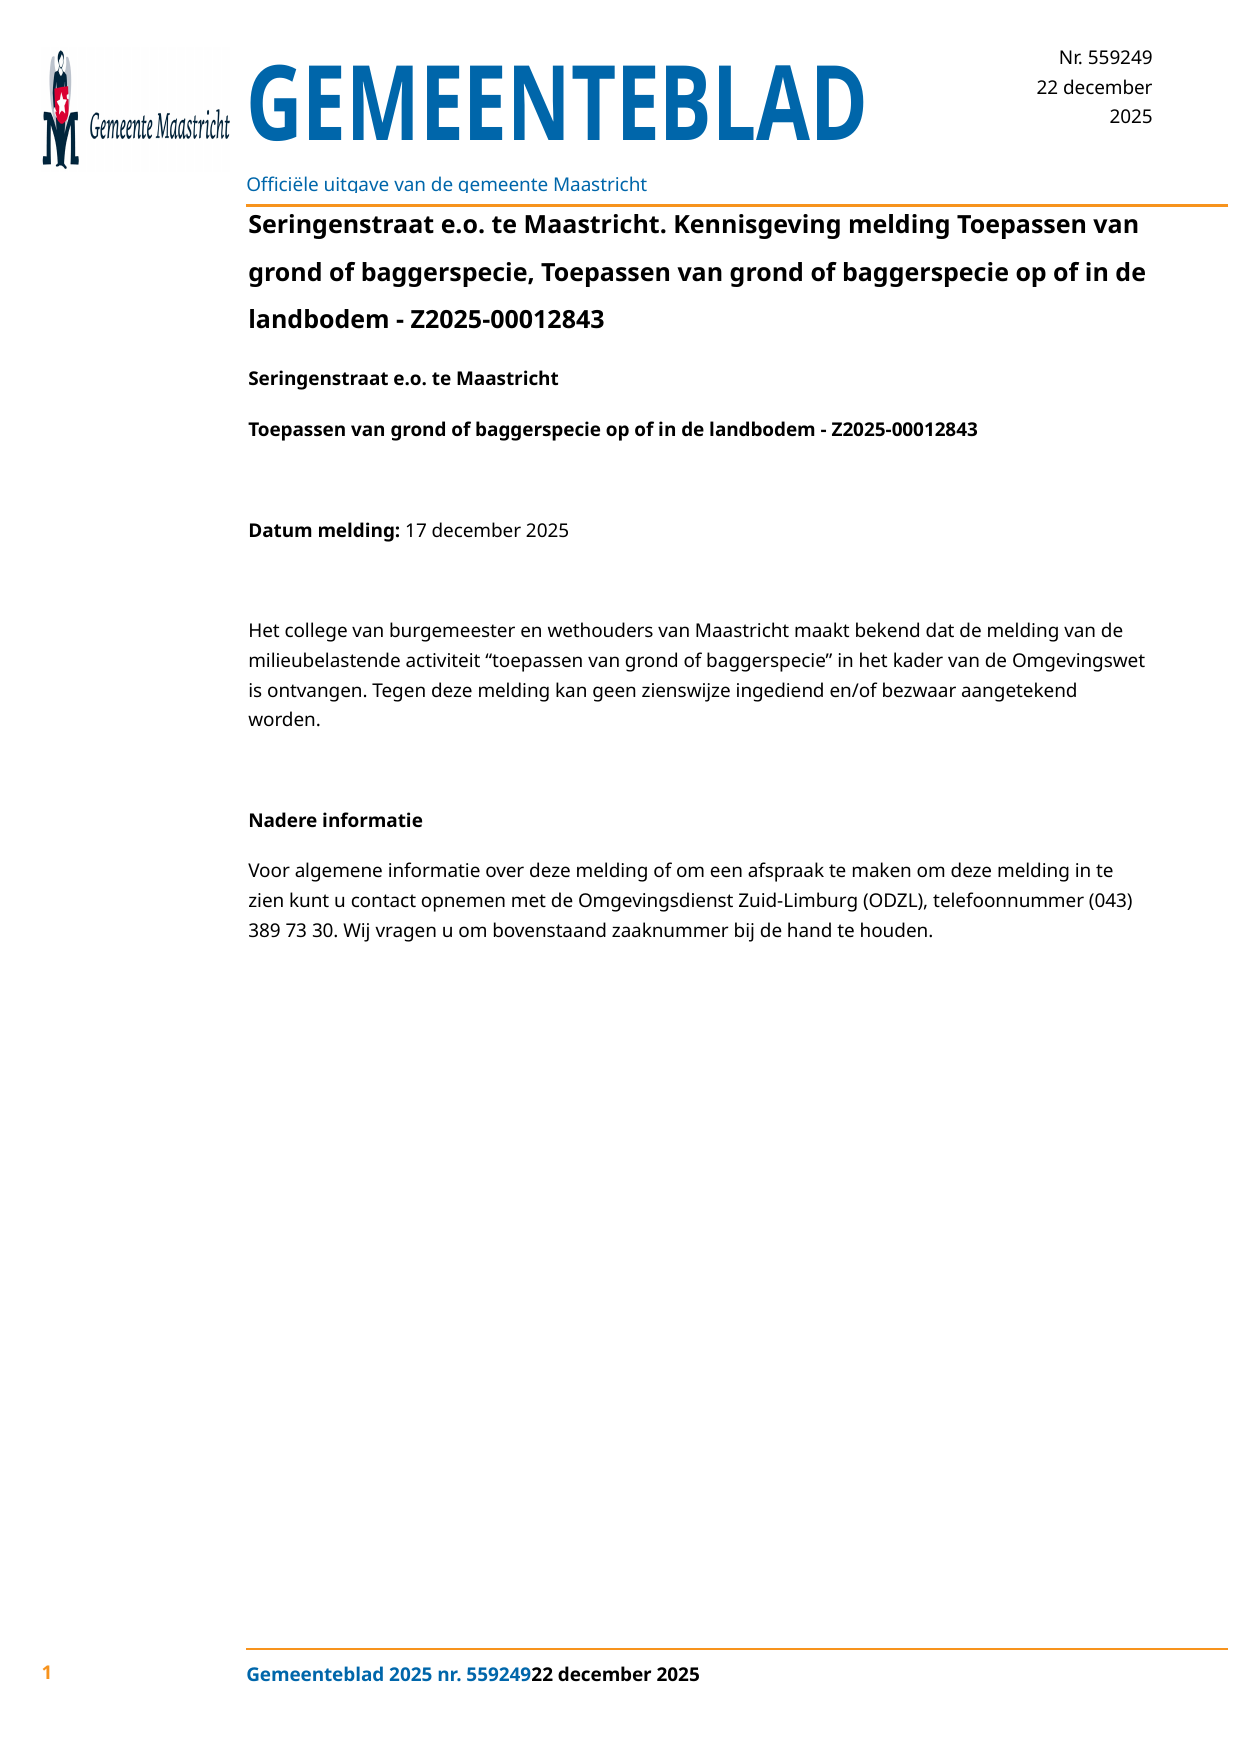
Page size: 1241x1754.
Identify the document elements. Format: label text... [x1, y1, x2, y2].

text Het college van burgemeester en wethouders van Maastricht maakt bekend dat de melding van de milieubelastende activiteit “toepassen van grond of baggerspecie” in het kader van de Omgevingswet is ontvangen. Tegen deze melding kan geen zienswijze ingediend en/of bezwaar aangetekend worden. [248, 618, 1152, 732]
text Toepassen van grond of baggerspecie op of in de landbodem - Z2025-00012843 [248, 416, 1152, 442]
text Seringenstraat e.o. te Maastricht [248, 366, 1152, 391]
text Nadere informatie [248, 807, 1152, 833]
text Voor algemene informatie over deze melding of om een afspraak te maken om deze melding in te zien kunt u contact opnemen met de Omgevingsdienst Zuid-Limburg (ODZL), telefoonnummer (043) 389 73 30. Wij vragen u om bovenstaand zaaknummer bij de hand te houden. [248, 858, 1152, 942]
text Datum melding: 17 december 2025 [248, 517, 1152, 542]
picture [41, 47, 231, 172]
text Seringenstraat e.o. te Maastricht. Kennisgeving melding Toepassen van grond of baggerspecie, Toepassen van grond of baggerspecie op of in de landbodem - Z2025-00012843 [248, 207, 1152, 336]
